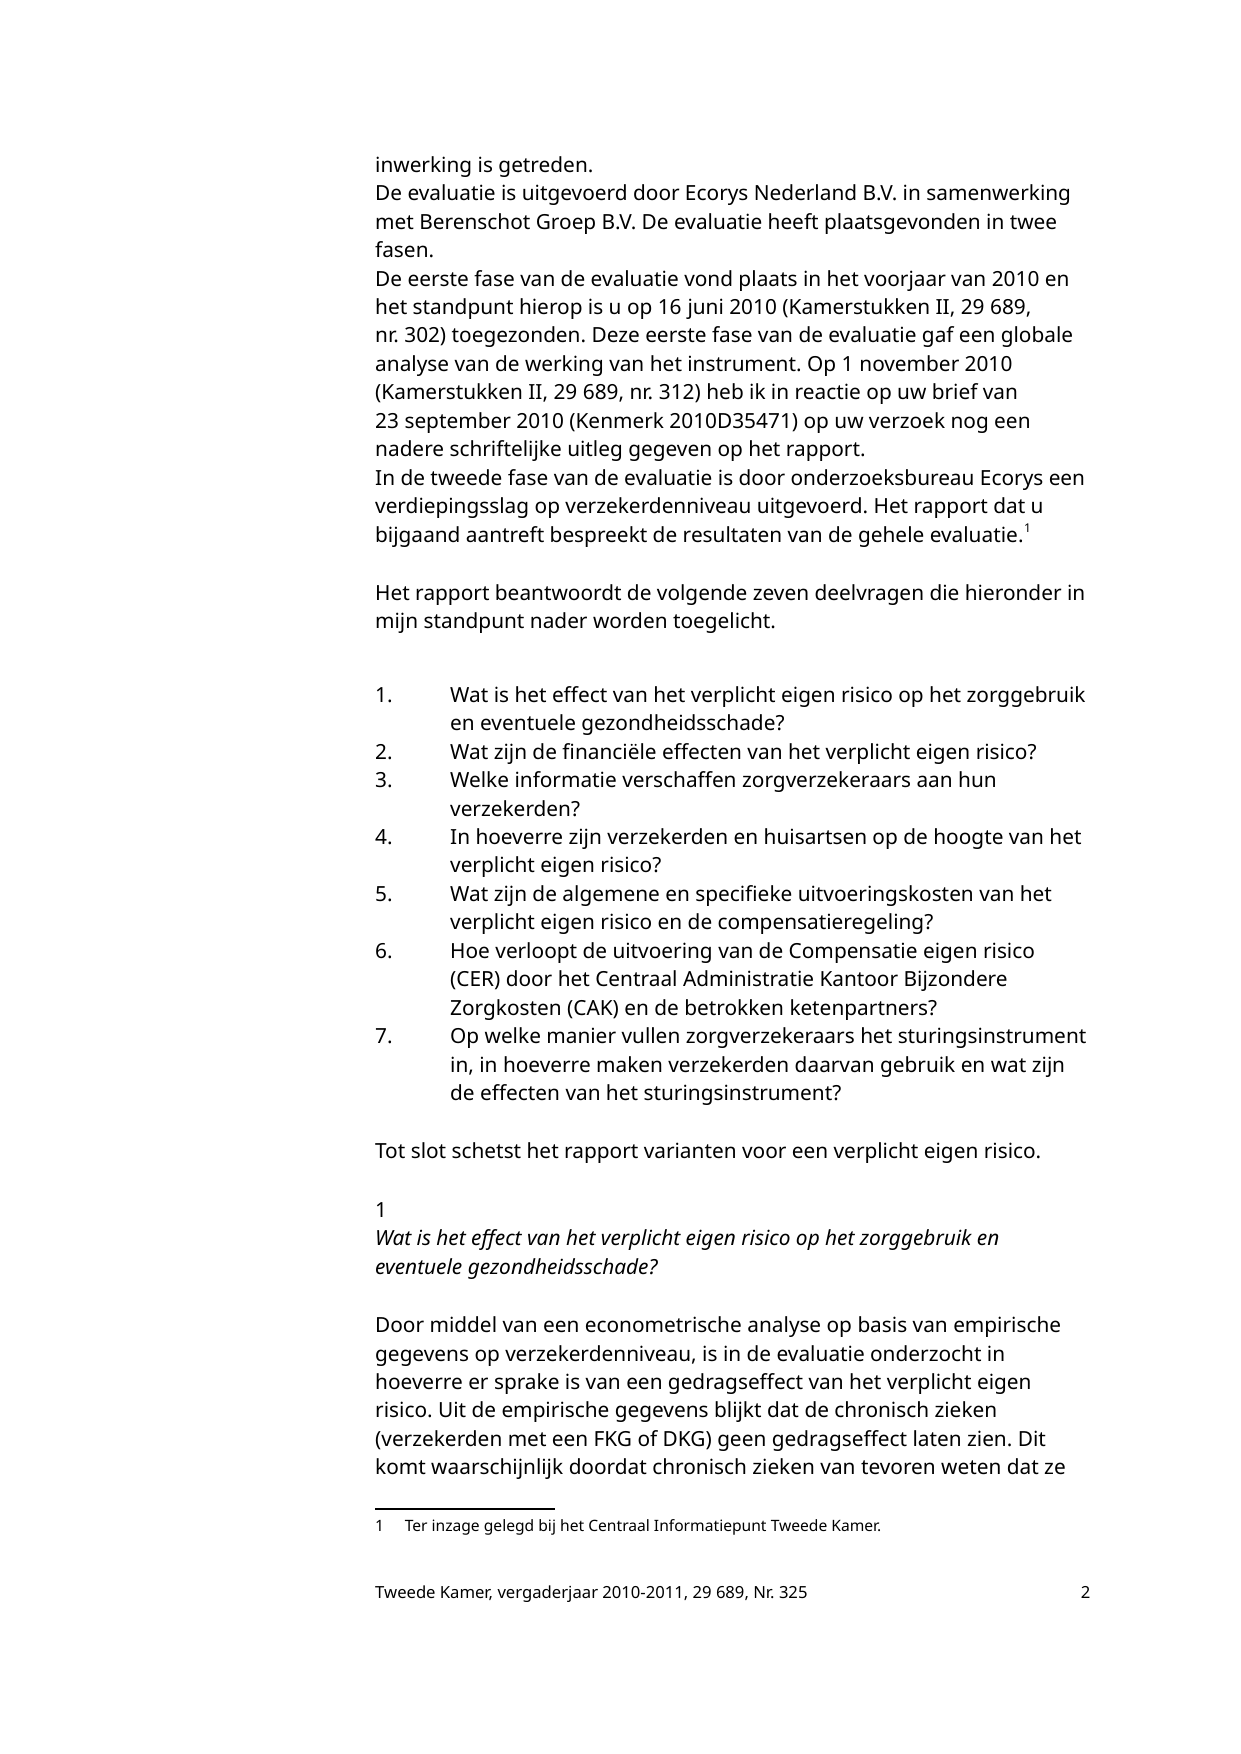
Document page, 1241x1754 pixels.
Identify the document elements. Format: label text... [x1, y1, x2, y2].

list Hoe verloopt de uitvoering van de Compensatie eigen risico (CER) door het Centraal Administratie Kantoor Bijzondere Zorgkosten (CAK) en de betrokken ketenpartners? [375, 936, 1090, 1021]
list Wat zijn de algemene en specifieke uitvoeringskosten van het verplicht eigen risico en de compensatieregeling? [375, 879, 1090, 936]
list Wat is het effect van het verplicht eigen risico op het zorggebruik en eventuele gezondheidsschade? [375, 680, 1090, 737]
text De evaluatie is uitgevoerd door Ecorys Nederland B.V. in samenwerking met Berenschot Groep B.V. De evaluatie heeft plaatsgevonden in twee fasen. [375, 178, 1090, 264]
list Welke informatie verschaffen zorgverzekeraars aan hun verzekerden? [375, 765, 1090, 822]
text Wat is het effect van het verplicht eigen risico op het zorggebruik en eventuele gezondheidsschade? [375, 1223, 1090, 1280]
text In de tweede fase van de evaluatie is door onderzoeksbureau Ecorys een verdiepingsslag op verzekerdenniveau uitgevoerd. Het rapport dat u bijgaand aantreft bespreekt de resultaten van de gehele evaluatie. [375, 463, 1090, 548]
list In hoeverre zijn verzekerden en huisartsen op de hoogte van het verplicht eigen risico? [375, 822, 1090, 879]
text Tot slot schetst het rapport varianten voor een verplicht eigen risico. [375, 1137, 1090, 1165]
text Door middel van een econometrische analyse op basis van empirische gegevens op verzekerdenniveau, is in de evaluatie onderzocht in hoeverre er sprake is van een gedragseffect van het verplicht eigen risico. Uit de empirische gegevens blijkt dat de chronisch zieken (verzekerden met een FKG of DKG) geen gedragseffect laten zien. Dit komt waarschijnlijk doordat chronisch zieken van tevoren weten dat ze [375, 1310, 1090, 1481]
text Het rapport beantwoordt de volgende zeven deelvragen die hieronder in mijn standpunt nader worden toegelicht. [375, 578, 1090, 635]
text Ter inzage gelegd bij het Centraal Informatiepunt Tweede Kamer. [375, 1508, 1090, 1536]
text De eerste fase van de evaluatie vond plaats in het voorjaar van 2010 en het standpunt hierop is u op 16 juni 2010 (Kamerstukken II, 29 689, nr. 302) toegezonden. Deze eerste fase van de evaluatie gaf een globale analyse van de werking van het instrument. Op 1 november 2010 (Kamerstukken II, 29 689, nr. 312) heb ik in reactie op uw brief van 23 september 2010 (Kenmerk 2010D35471) op uw verzoek nog een nadere schriftelijke uitleg gegeven op het rapport. [375, 264, 1090, 463]
list Op welke manier vullen zorgverzekeraars het sturingsinstrument in, in hoeverre maken verzekerden daarvan gebruik en wat zijn de effecten van het sturingsinstrument? [375, 1021, 1090, 1107]
list Wat zijn de financiële effecten van het verplicht eigen risico? [375, 737, 1090, 765]
text 1 [375, 1195, 1090, 1223]
text inwerking is getreden. [375, 150, 1090, 178]
